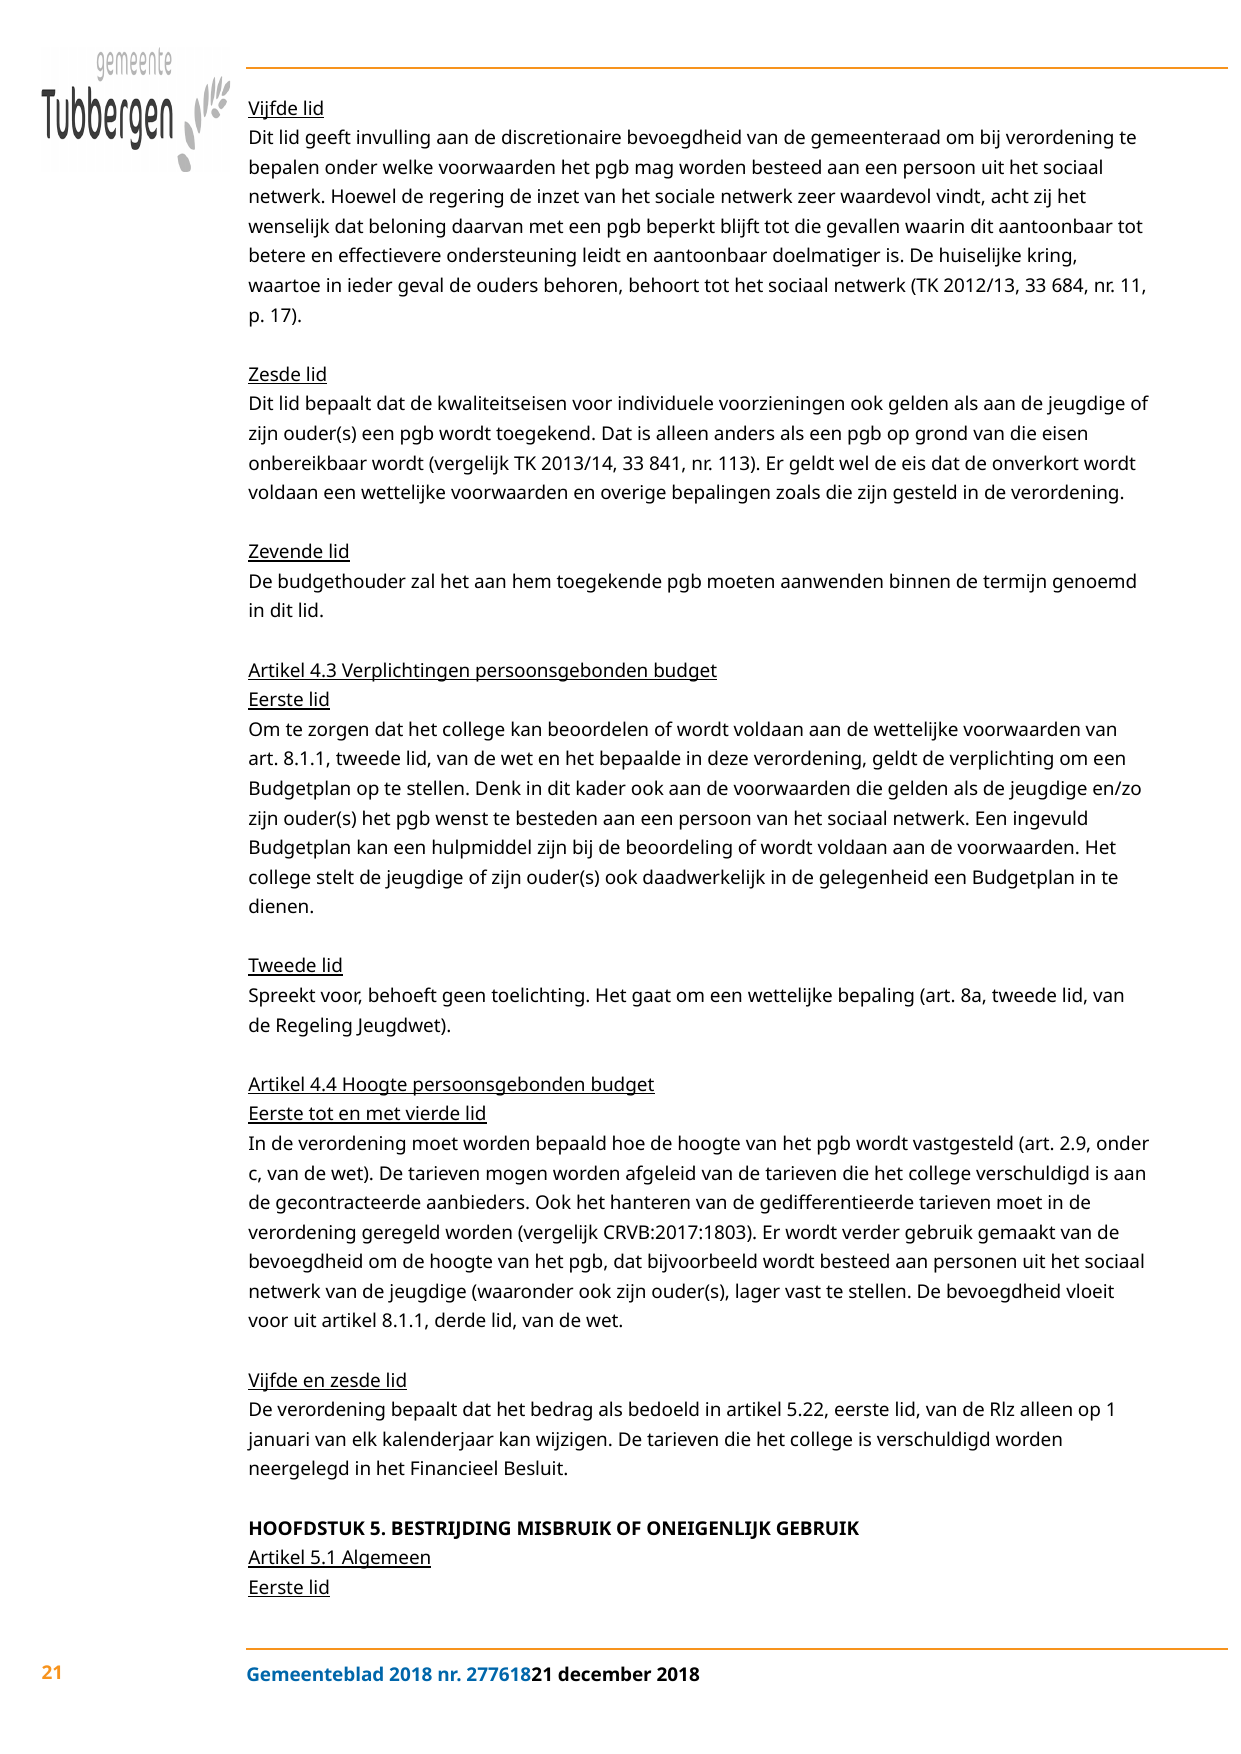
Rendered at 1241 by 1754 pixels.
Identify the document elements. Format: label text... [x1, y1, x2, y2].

text Eerste lid [248, 1574, 1152, 1600]
text In de verordening moet worden bepaald hoe de hoogte van het pgb wordt vastgesteld (art. 2.9, onder c, van de wet). De tarieven mogen worden afgeleid van de tarieven die het college verschuldigd is aan de gecontracteerde aanbieders. Ook het hanteren van de gedifferentieerde tarieven moet in de verordening geregeld worden (vergelijk CRVB:2017:1803). Er wordt verder gebruik gemaakt van de bevoegdheid om de hoogte van het pgb, dat bijvoorbeeld wordt besteed aan personen uit het sociaal netwerk van de jeugdige (waaronder ook zijn ouder(s), lager vast te stellen. De bevoegdheid vloeit voor uit artikel 8.1.1, derde lid, van de wet. [248, 1130, 1152, 1333]
text Eerste lid [248, 686, 1152, 712]
text Zesde lid [248, 361, 1152, 387]
text Spreekt voor, behoeft geen toelichting. Het gaat om een wettelijke bepaling (art. 8a, tweede lid, van de Regeling Jeugdwet). [248, 982, 1152, 1038]
text Eerste tot en met vierde lid [248, 1101, 1152, 1126]
text Tweede lid [248, 953, 1152, 978]
text HOOFDSTUK 5. BESTRIJDING MISBRUIK OF ONEIGENLIJK GEBRUIK [248, 1515, 1152, 1541]
text De verordening bepaalt dat het bedrag als bedoeld in artikel 5.22, eerste lid, van de Rlz alleen op 1 januari van elk kalenderjaar kan wijzigen. De tarieven die het college is verschuldigd worden neergelegd in het Financieel Besluit. [248, 1396, 1152, 1481]
picture [41, 47, 231, 172]
text Vijfde lid [248, 95, 1152, 121]
text De budgethouder zal het aan hem toegekende pgb moeten aanwenden binnen de termijn genoemd in dit lid. [248, 568, 1152, 623]
text Vijfde en zesde lid [248, 1367, 1152, 1393]
text Artikel 4.4 Hoogte persoonsgebonden budget [248, 1071, 1152, 1097]
text Dit lid geeft invulling aan de discretionaire bevoegdheid van de gemeenteraad om bij verordening te bepalen onder welke voorwaarden het pgb mag worden besteed aan een persoon uit het sociaal netwerk. Hoewel de regering de inzet van het sociale netwerk zeer waardevol vindt, acht zij het wenselijk dat beloning daarvan met een pgb beperkt blijft tot die gevallen waarin dit aantoonbaar tot betere en effectievere ondersteuning leidt en aantoonbaar doelmatiger is. De huiselijke kring, waartoe in ieder geval de ouders behoren, behoort tot het sociaal netwerk (TK 2012/13, 33 684, nr. 11, p. 17). [248, 124, 1152, 328]
text Zevende lid [248, 538, 1152, 564]
text Dit lid bepaalt dat de kwaliteitseisen voor individuele voorzieningen ook gelden als aan de jeugdige of zijn ouder(s) een pgb wordt toegekend. Dat is alleen anders als een pgb op grond van die eisen onbereikbaar wordt (vergelijk TK 2013/14, 33 841, nr. 113). Er geldt wel de eis dat de onverkort wordt voldaan een wettelijke voorwaarden en overige bepalingen zoals die zijn gesteld in de verordening. [248, 391, 1152, 505]
text Artikel 4.3 Verplichtingen persoonsgebonden budget [248, 657, 1152, 683]
text Artikel 5.1 Algemeen [248, 1544, 1152, 1570]
text Om te zorgen dat het college kan beoordelen of wordt voldaan aan de wettelijke voorwaarden van art. 8.1.1, tweede lid, van de wet en het bepaalde in deze verordening, geldt de verplichting om een Budgetplan op te stellen. Denk in dit kader ook aan de voorwaarden die gelden als de jeugdige en/zo zijn ouder(s) het pgb wenst te besteden aan een persoon van het sociaal netwerk. Een ingevuld Budgetplan kan een hulpmiddel zijn bij de beoordeling of wordt voldaan aan de voorwaarden. Het college stelt de jeugdige of zijn ouder(s) ook daadwerkelijk in de gelegenheid een Budgetplan in te dienen. [248, 716, 1152, 919]
